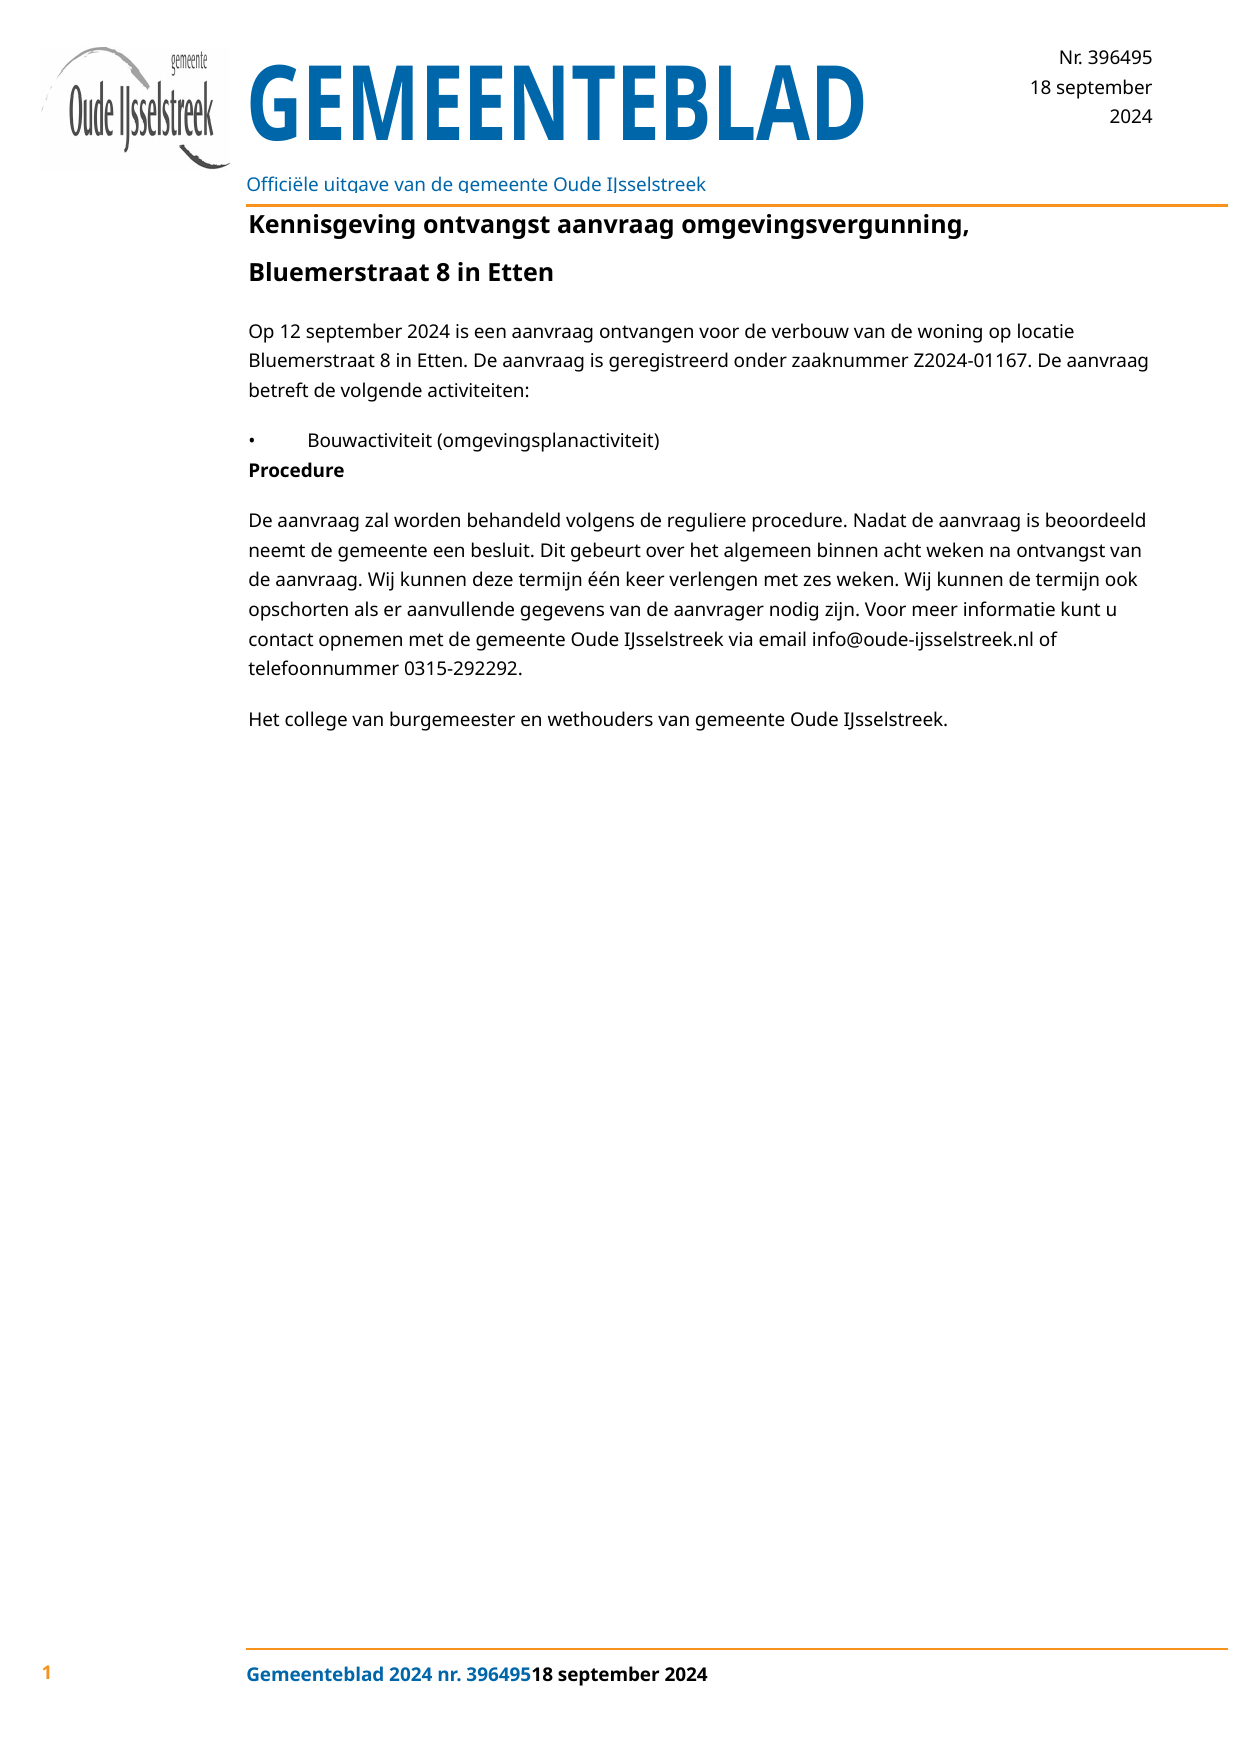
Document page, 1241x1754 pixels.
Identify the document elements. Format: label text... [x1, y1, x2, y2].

picture [41, 47, 231, 172]
text Het college van burgemeester en wethouders van gemeente Oude IJsselstreek. [248, 706, 1152, 732]
text Kennisgeving ontvangst aanvraag omgevingsvergunning, Bluemerstraat 8 in Etten [248, 207, 1152, 288]
text De aanvraag zal worden behandeld volgens de reguliere procedure. Nadat de aanvraag is beoordeeld neemt de gemeente een besluit. Dit gebeurt over het algemeen binnen acht weken na ontvangst van de aanvraag. Wij kunnen deze termijn één keer verlengen met zes weken. Wij kunnen de termijn ook opschorten als er aanvullende gegevens van de aanvrager nodig zijn. Voor meer informatie kunt u contact opnemen met de gemeente Oude IJsselstreek via email info@oude-ijsselstreek.nl of telefoonnummer 0315-292292. [248, 507, 1152, 681]
list Bouwactiviteit (omgevingsplanactiviteit) [248, 427, 1152, 453]
text Op 12 september 2024 is een aanvraag ontvangen voor de verbouw van de woning op locatie Bluemerstraat 8 in Etten. De aanvraag is geregistreerd onder zaaknummer Z2024-01167. De aanvraag betreft de volgende activiteiten: [248, 318, 1152, 403]
text Procedure [248, 457, 1152, 483]
